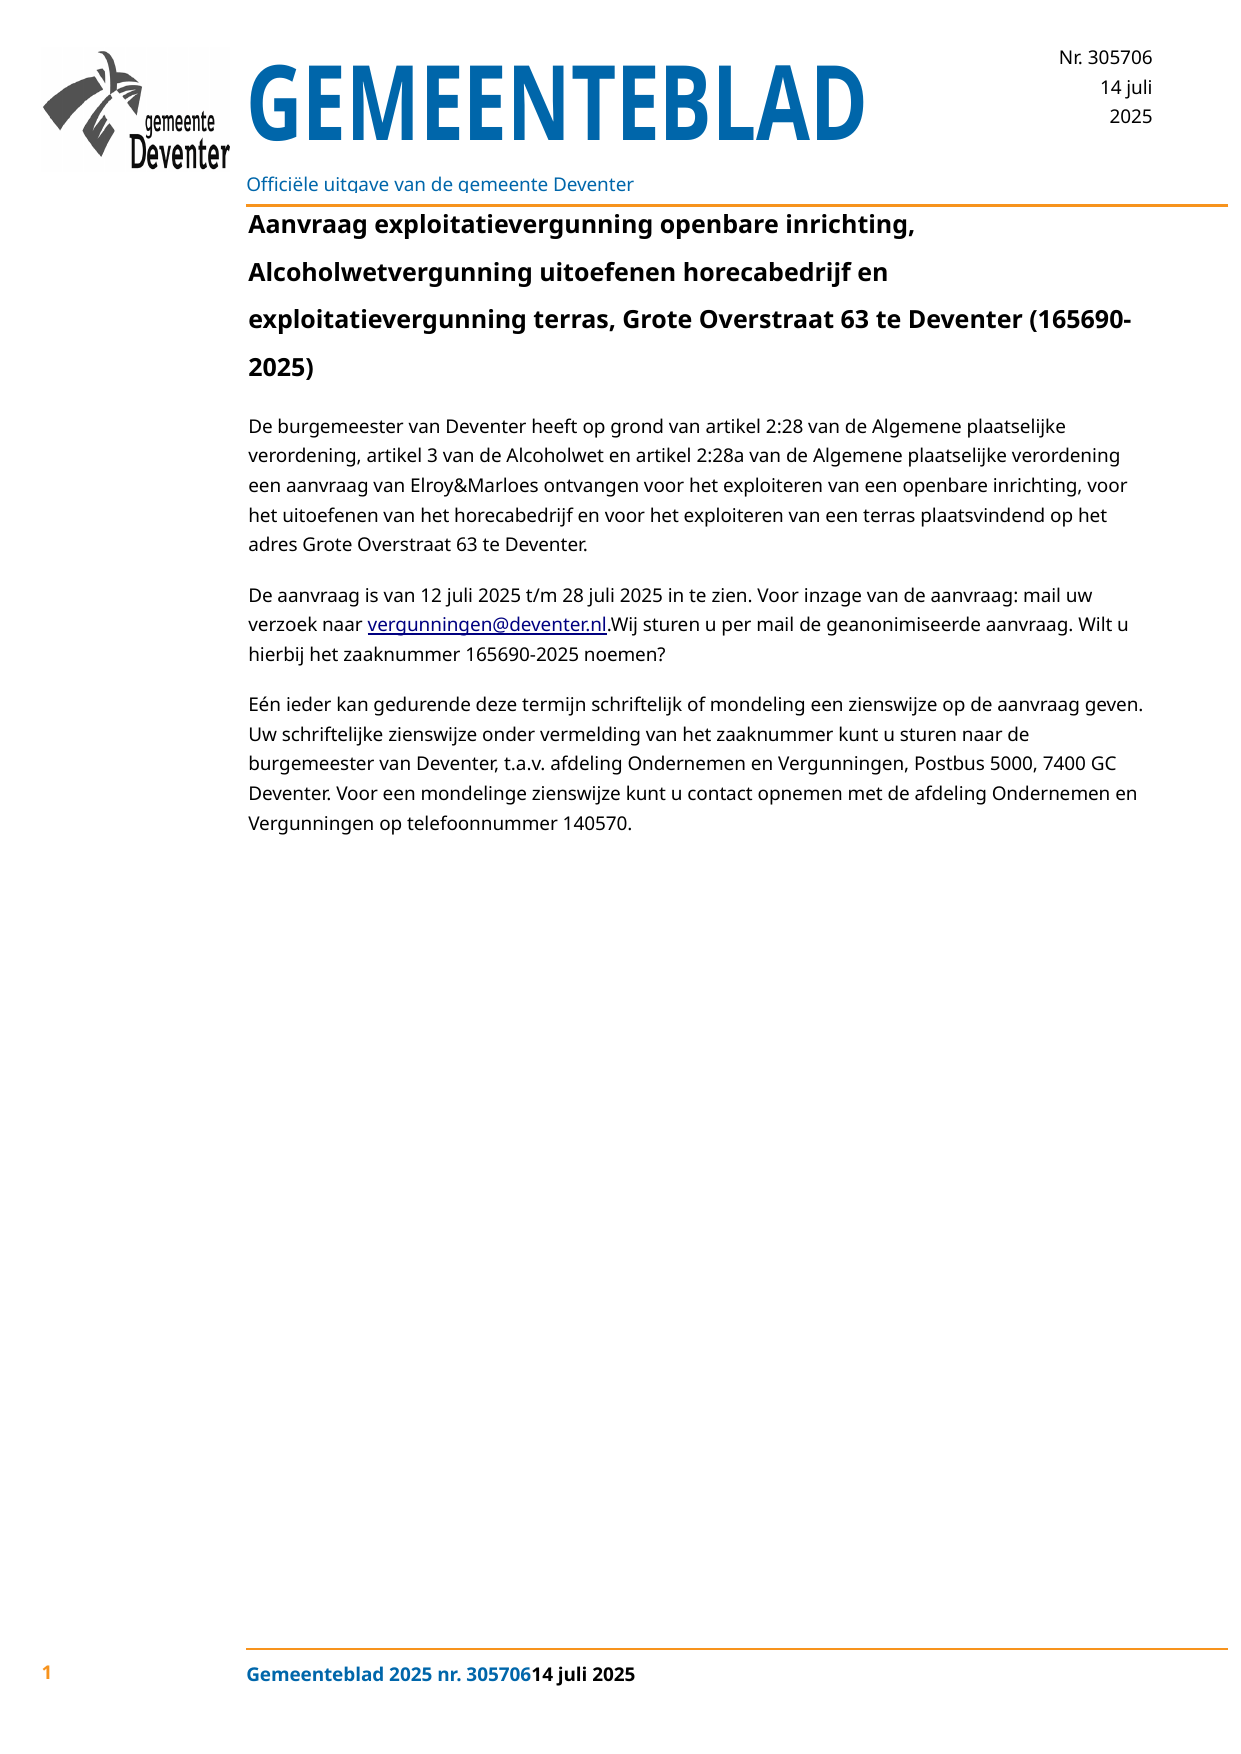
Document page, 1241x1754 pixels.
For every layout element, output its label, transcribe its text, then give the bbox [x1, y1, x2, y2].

picture [41, 47, 231, 172]
text De burgemeester van Deventer heeft op grond van artikel 2:28 van de Algemene plaatselijke verordening, artikel 3 van de Alcoholwet en artikel 2:28a van de Algemene plaatselijke verordening een aanvraag van Elroy&Marloes ontvangen voor het exploiteren van een openbare inrichting, voor het uitoefenen van het horecabedrijf en voor het exploiteren van een terras plaatsvindend op het adres Grote Overstraat 63 te Deventer. [248, 413, 1152, 557]
text De aanvraag is van 12 juli 2025 t/m 28 juli 2025 in te zien. Voor inzage van de aanvraag: mail uw verzoek naar vergunningen@deventer.nl.Wij sturen u per mail de geanonimiseerde aanvraag. Wilt u hierbij het zaaknummer 165690-2025 noemen? [248, 582, 1152, 667]
text Eén ieder kan gedurende deze termijn schriftelijk of mondeling een zienswijze op de aanvraag geven. Uw schriftelijke zienswijze onder vermelding van het zaaknummer kunt u sturen naar de burgemeester van Deventer, t.a.v. afdeling Ondernemen en Vergunningen, Postbus 5000, 7400 GC Deventer. Voor een mondelinge zienswijze kunt u contact opnemen met de afdeling Ondernemen en Vergunningen op telefoonnummer 140570. [248, 691, 1152, 836]
text Aanvraag exploitatievergunning openbare inrichting, Alcoholwetvergunning uitoefenen horecabedrijf en exploitatievergunning terras, Grote Overstraat 63 te Deventer (165690-2025) [248, 207, 1152, 384]
